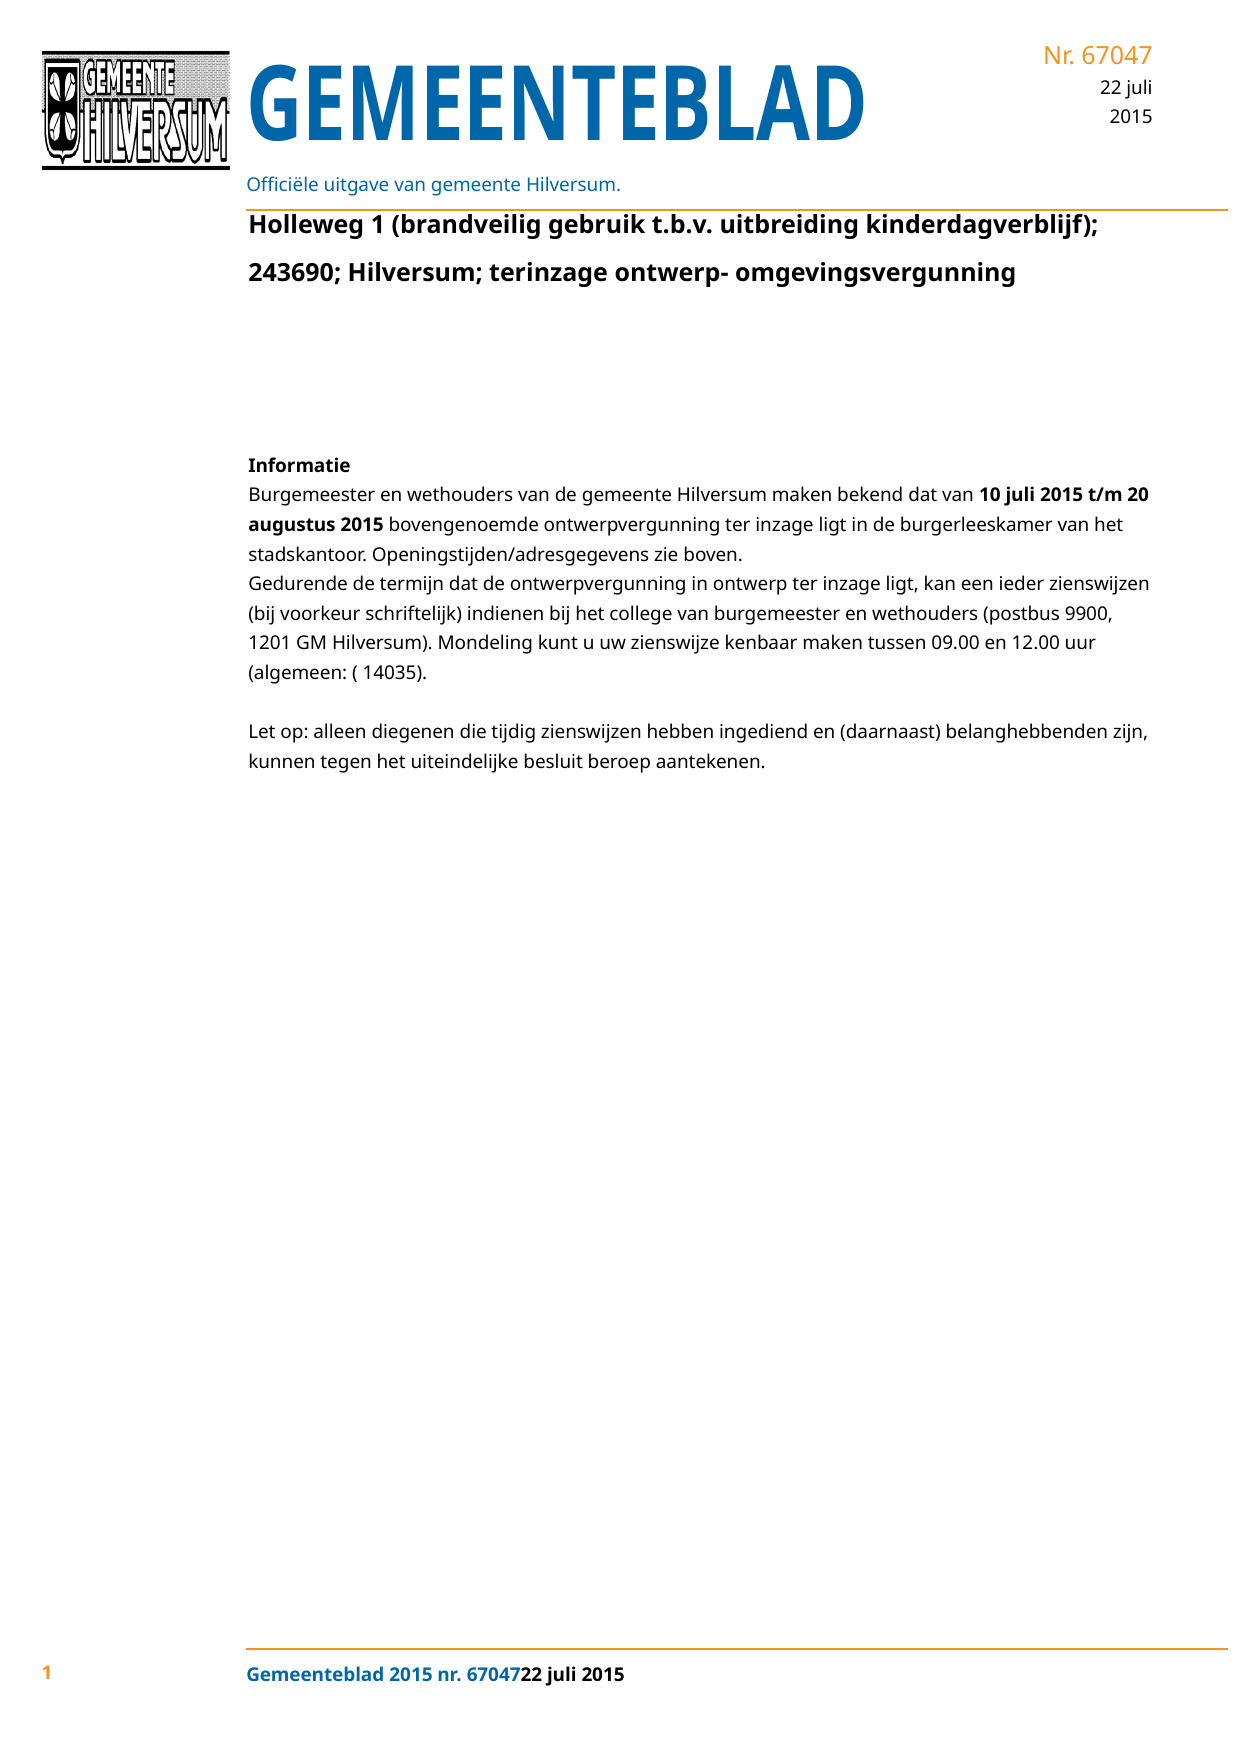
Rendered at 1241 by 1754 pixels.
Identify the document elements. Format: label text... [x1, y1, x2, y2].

picture [41, 47, 231, 172]
text Let op: alleen diegenen die tijdig zienswijzen hebben ingediend en (daarnaast) belanghebbenden zijn, kunnen tegen het uiteindelijke besluit beroep aantekenen. [248, 718, 1152, 774]
text Holleweg 1 (brandveilig gebruik t.b.v. uitbreiding kinderdagverblijf); 243690; Hilversum; terinzage ontwerp- omgevingsvergunning [248, 211, 1152, 288]
text Burgemeester en wethouders van de gemeente Hilversum maken bekend dat van 10 juli 2015 t/m 20 augustus 2015 bovengenoemde ontwerpvergunning ter inzage ligt in de burgerleeskamer van het stadskantoor. Openingstijden/adresgegevens zie boven. [248, 482, 1152, 567]
text Informatie [248, 452, 1152, 478]
text Gedurende de termijn dat de ontwerpvergunning in ontwerp ter inzage ligt, kan een ieder zienswijzen (bij voorkeur schriftelijk) indienen bij het college van burgemeester en wethouders (postbus 9900, 1201 GM Hilversum). Mondeling kunt u uw zienswijze kenbaar maken tussen 09.00 en 12.00 uur (algemeen: ( 14035). [248, 570, 1152, 685]
